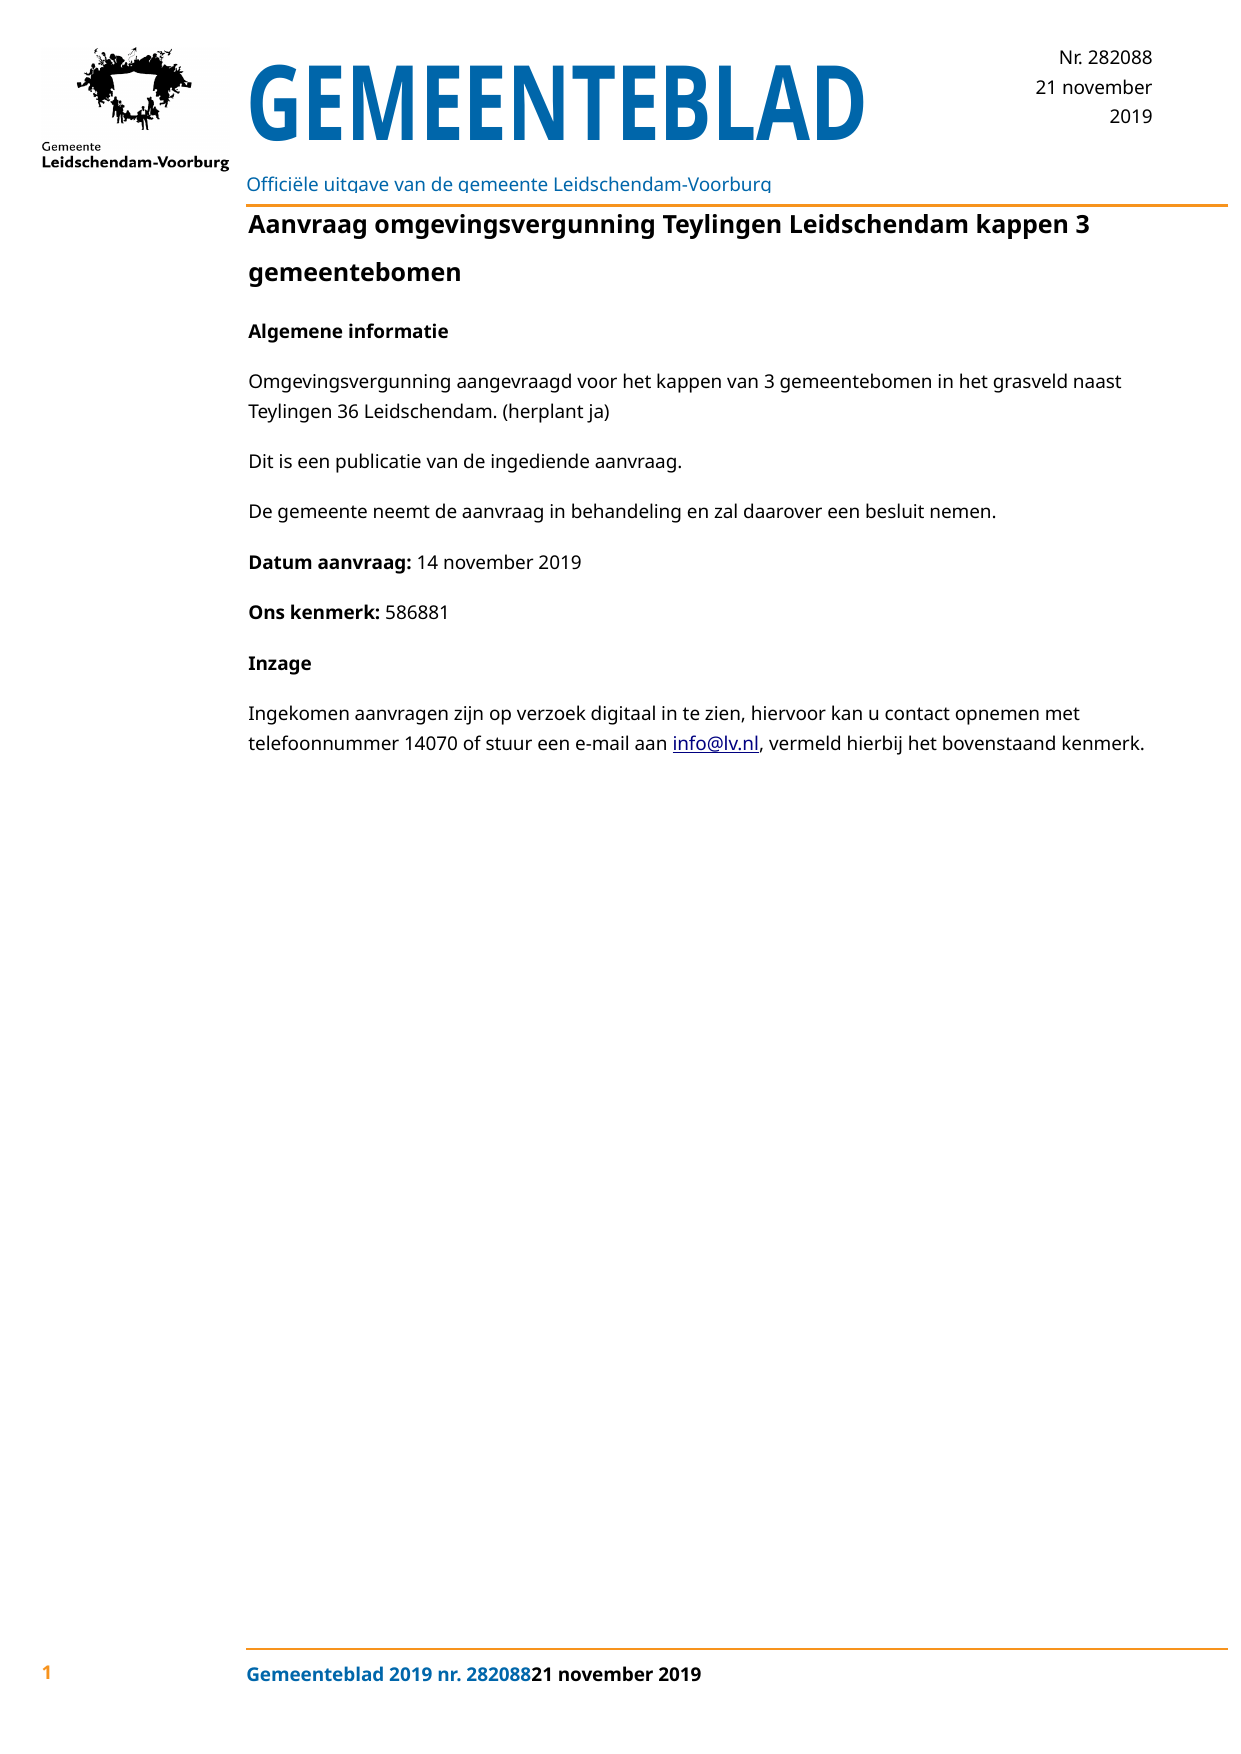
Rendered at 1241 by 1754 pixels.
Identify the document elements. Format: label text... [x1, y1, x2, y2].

text Ingekomen aanvragen zijn op verzoek digitaal in te zien, hiervoor kan u contact opnemen met telefoonnummer 14070 of stuur een e-mail aan info@lv.nl, vermeld hierbij het bovenstaand kenmerk. [248, 700, 1152, 756]
text Datum aanvraag: 14 november 2019 [248, 549, 1152, 575]
text Dit is een publicatie van de ingediende aanvraag. [248, 448, 1152, 474]
text Inzage [248, 650, 1152, 676]
text De gemeente neemt de aanvraag in behandeling en zal daarover een besluit nemen. [248, 499, 1152, 524]
text Algemene informatie [248, 318, 1152, 344]
picture [41, 47, 231, 172]
text Ons kenmerk: 586881 [248, 599, 1152, 625]
text Aanvraag omgevingsvergunning Teylingen Leidschendam kappen 3 gemeentebomen [248, 207, 1152, 288]
text Omgevingsvergunning aangevraagd voor het kappen van 3 gemeentebomen in het grasveld naast Teylingen 36 Leidschendam. (herplant ja) [248, 368, 1152, 424]
